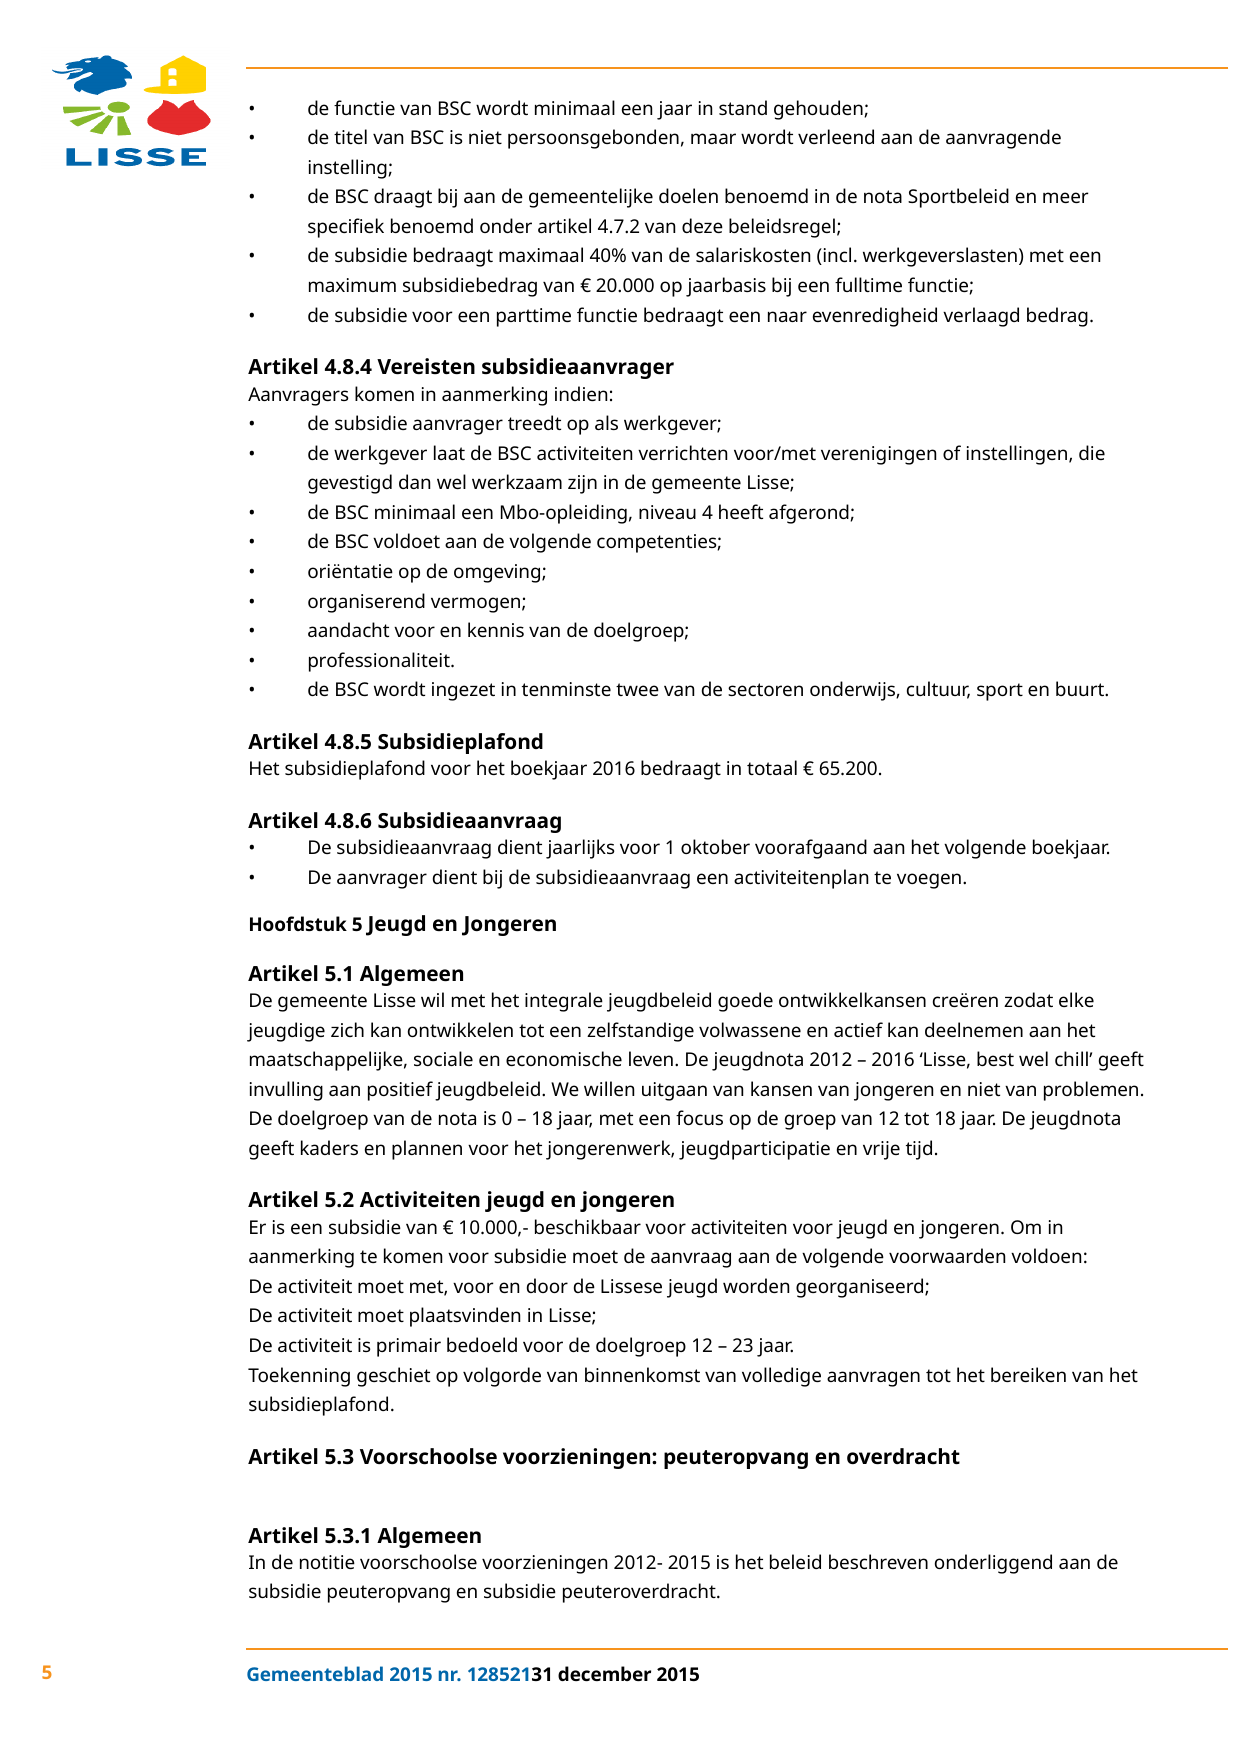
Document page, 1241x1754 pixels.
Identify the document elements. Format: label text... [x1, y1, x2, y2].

text Er is een subsidie van € 10.000,- beschikbaar voor activiteiten voor jeugd en jongeren. Om in aanmerking te komen voor subsidie moet de aanvraag aan de volgende voorwaarden voldoen: [248, 1214, 1152, 1269]
text Toekenning geschiet op volgorde van binnenkomst van volledige aanvragen tot het bereiken van het subsidieplafond. [248, 1362, 1152, 1417]
text De gemeente Lisse wil met het integrale jeugdbeleid goede ontwikkelkansen creëren zodat elke jeugdige zich kan ontwikkelen tot een zelfstandige volwassene en actief kan deelnemen aan het maatschappelijke, sociale en economische leven. De jeugdnota 2012 – 2016 ‘Lisse, best wel chill’ geeft invulling aan positief jeugdbeleid. We willen uitgaan van kansen van jongeren en niet van problemen. De doelgroep van de nota is 0 – 18 jaar, met een focus op de groep van 12 tot 18 jaar. De jeugdnota geeft kaders en plannen voor het jongerenwerk, jeugdparticipatie en vrije tijd. [248, 987, 1152, 1161]
list aandacht voor en kennis van de doelgroep; [248, 617, 1152, 643]
text Artikel 4.8.4 Vereisten subsidieaanvrager [248, 352, 1152, 381]
list oriëntatie op de omgeving; [248, 558, 1152, 584]
list de subsidie aanvrager treedt op als werkgever; [248, 410, 1152, 436]
list de BSC wordt ingezet in tenminste twee van de sectoren onderwijs, cultuur, sport en buurt. [248, 677, 1152, 702]
text De activiteit moet plaatsvinden in Lisse; [248, 1303, 1152, 1328]
text Artikel 5.1 Algemeen [248, 959, 1152, 987]
list de subsidie voor een parttime functie bedraagt een naar evenredigheid verlaagd bedrag. [248, 302, 1152, 328]
text De activiteit is primair bedoeld voor de doelgroep 12 – 23 jaar. [248, 1332, 1152, 1358]
text Artikel 5.3.1 Algemeen [248, 1521, 1152, 1549]
list de werkgever laat de BSC activiteiten verrichten voor/met verenigingen of instellingen, die gevestigd dan wel werkzaam zijn in de gemeente Lisse; [248, 440, 1152, 495]
list de BSC voldoet aan de volgende competenties; [248, 529, 1152, 554]
text Artikel 5.3 Voorschoolse voorzieningen: peuteropvang en overdracht [248, 1442, 1152, 1470]
list De aanvrager dient bij de subsidieaanvraag een activiteitenplan te voegen. [248, 864, 1152, 889]
list de functie van BSC wordt minimaal een jaar in stand gehouden; [248, 95, 1152, 121]
list de BSC draagt bij aan de gemeentelijke doelen benoemd in de nota Sportbeleid en meer specifiek benoemd onder artikel 4.7.2 van deze beleidsregel; [248, 183, 1152, 239]
list organiserend vermogen; [248, 588, 1152, 613]
list de subsidie bedraagt maximaal 40% van de salariskosten (incl. werkgeverslasten) met een maximum subsidiebedrag van € 20.000 op jaarbasis bij een fulltime functie; [248, 243, 1152, 298]
text Artikel 4.8.6 Subsidieaanvraag [248, 806, 1152, 834]
list professionaliteit. [248, 647, 1152, 673]
text Het subsidieplafond voor het boekjaar 2016 bedraagt in totaal € 65.200. [248, 755, 1152, 781]
list De subsidieaanvraag dient jaarlijks voor 1 oktober voorafgaand aan het volgende boekjaar. [248, 834, 1152, 860]
list de BSC minimaal een Mbo-opleiding, niveau 4 heeft afgerond; [248, 499, 1152, 525]
text Aanvragers komen in aanmerking indien: [248, 381, 1152, 406]
text In de notitie voorschoolse voorzieningen 2012- 2015 is het beleid beschreven onderliggend aan de subsidie peuteropvang en subsidie peuteroverdracht. [248, 1549, 1152, 1604]
list de titel van BSC is niet persoonsgebonden, maar wordt verleend aan de aanvragende instelling; [248, 124, 1152, 180]
text De activiteit moet met, voor en door de Lissese jeugd worden georganiseerd; [248, 1273, 1152, 1299]
text Artikel 4.8.5 Subsidieplafond [248, 727, 1152, 755]
picture [41, 47, 231, 172]
text Hoofdstuk 5 Jeugd en Jongeren [248, 909, 1152, 938]
text Artikel 5.2 Activiteiten jeugd en jongeren [248, 1186, 1152, 1214]
